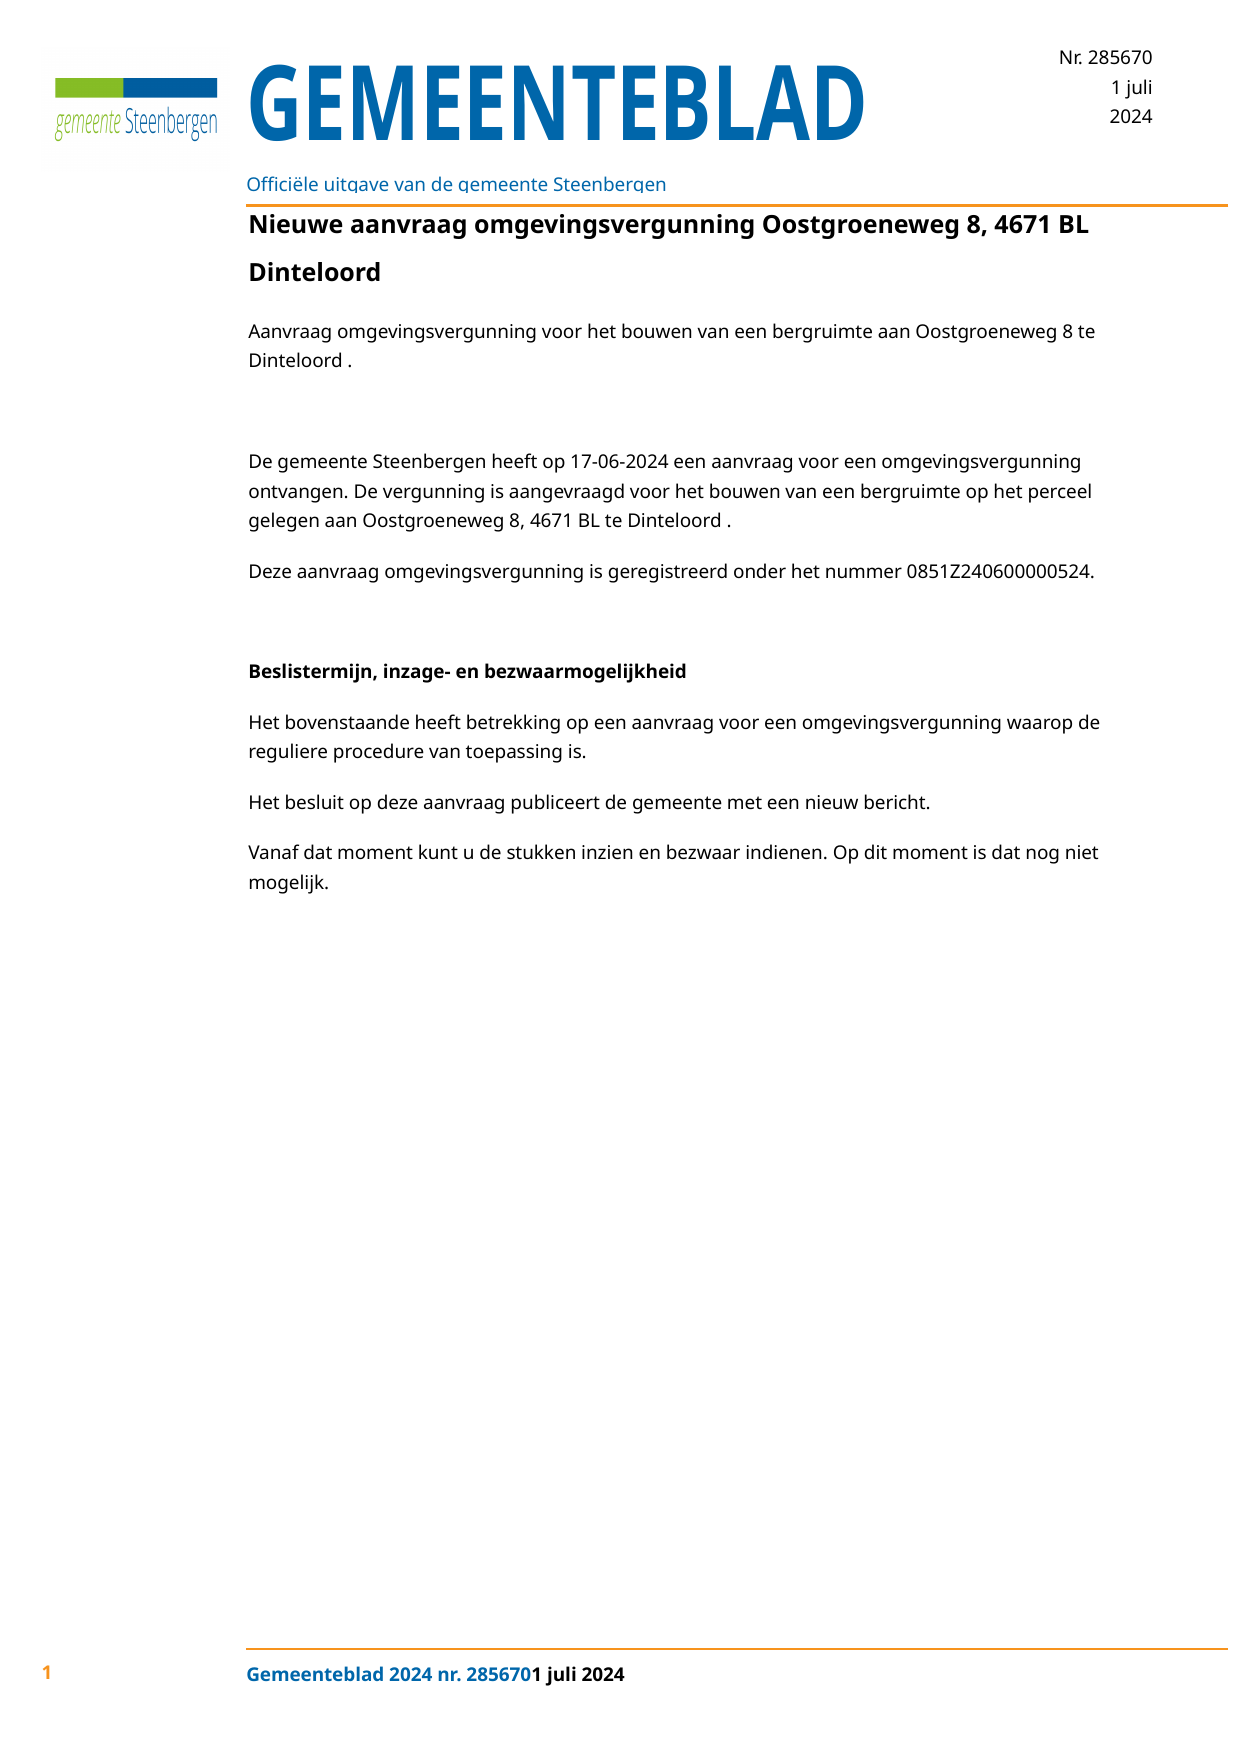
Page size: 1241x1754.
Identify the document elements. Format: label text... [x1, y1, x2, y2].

text De gemeente Steenbergen heeft op 17-06-2024 een aanvraag voor een omgevingsvergunning ontvangen. De vergunning is aangevraagd voor het bouwen van een bergruimte op het perceel gelegen aan Oostgroeneweg 8, 4671 BL te Dinteloord . [248, 448, 1152, 533]
text Beslistermijn, inzage- en bezwaarmogelijkheid [248, 659, 1152, 684]
text Vanaf dat moment kunt u de stukken inzien en bezwaar indienen. Op dit moment is dat nog niet mogelijk. [248, 839, 1152, 895]
text Deze aanvraag omgevingsvergunning is geregistreerd onder het nummer 0851Z240600000524. [248, 558, 1152, 584]
text Het bovenstaande heeft betrekking op een aanvraag voor een omgevingsvergunning waarop de reguliere procedure van toepassing is. [248, 709, 1152, 764]
text Het besluit op deze aanvraag publiceert de gemeente met een nieuw bericht. [248, 789, 1152, 815]
text Nieuwe aanvraag omgevingsvergunning Oostgroeneweg 8, 4671 BL Dinteloord [248, 207, 1152, 288]
text Aanvraag omgevingsvergunning voor het bouwen van een bergruimte aan Oostgroeneweg 8 te Dinteloord . [248, 318, 1152, 373]
picture [41, 47, 231, 172]
